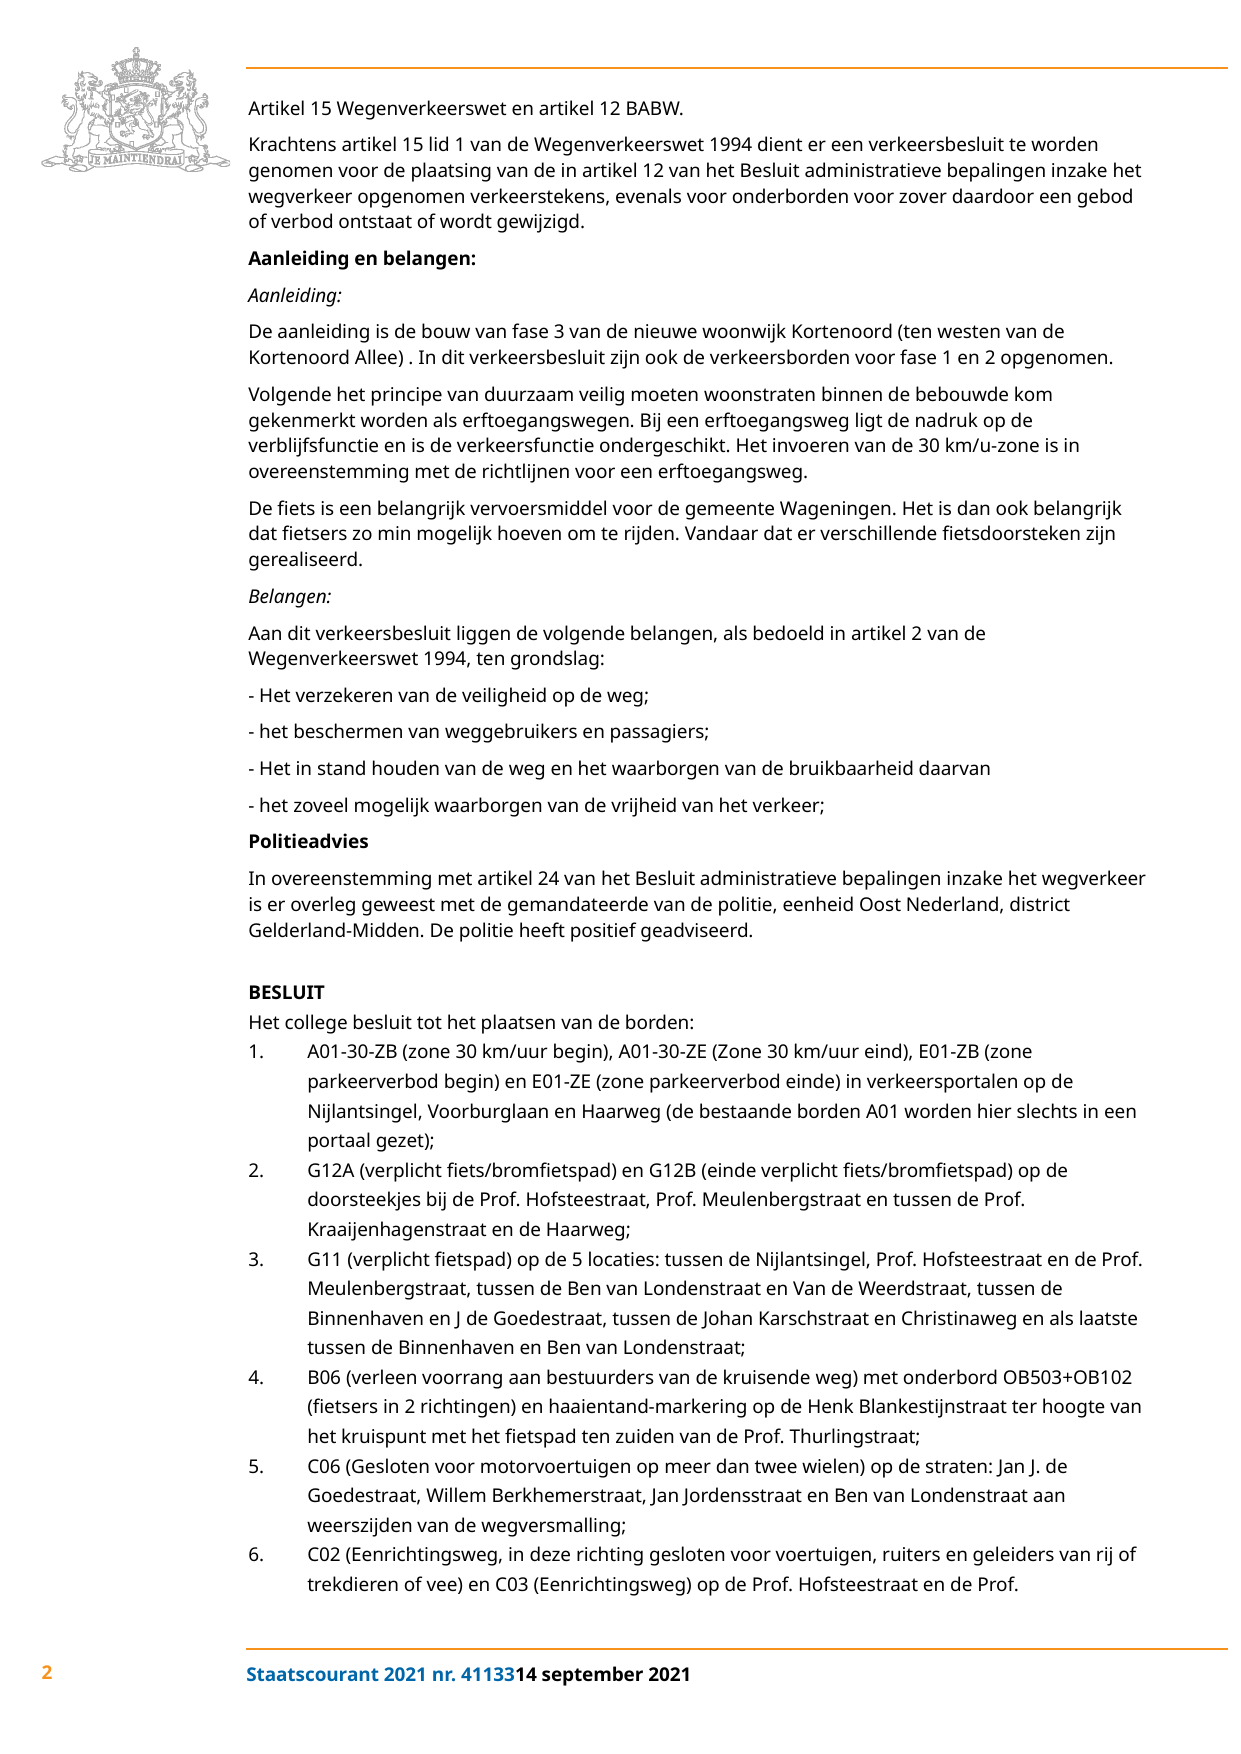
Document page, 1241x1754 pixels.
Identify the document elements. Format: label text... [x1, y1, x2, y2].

text De fiets is een belangrijk vervoersmiddel voor de gemeente Wageningen. Het is dan ook belangrijk dat fietsers zo min mogelijk hoeven om te rijden. Vandaar dat er verschillende fietsdoorsteken zijn gerealiseerd. [248, 495, 1152, 572]
text Volgende het principe van duurzaam veilig moeten woonstraten binnen de bebouwde kom gekenmerkt worden als erftoegangswegen. Bij een erftoegangsweg ligt de nadruk op de verblijfsfunctie en is de verkeersfunctie ondergeschikt. Het invoeren van de 30 km/u-zone is in overeenstemming met de richtlijnen voor een erftoegangsweg. [248, 381, 1152, 484]
text Politieadvies [248, 829, 1152, 854]
text Krachtens artikel 15 lid 1 van de Wegenverkeerswet 1994 dient er een verkeersbesluit te worden genomen voor de plaatsing van de in artikel 12 van het Besluit administratieve bepalingen inzake het wegverkeer opgenomen verkeerstekens, evenals voor onderborden voor zover daardoor een gebod of verbod ontstaat of wordt gewijzigd. [248, 131, 1152, 234]
text Aanleiding: [248, 282, 1152, 308]
text De aanleiding is de bouw van fase 3 van de nieuwe woonwijk Kortenoord (ten westen van de Kortenoord Allee) . In dit verkeersbesluit zijn ook de verkeersborden voor fase 1 en 2 opgenomen. [248, 319, 1152, 370]
list C02 (Eenrichtingsweg, in deze richting gesloten voor voertuigen, ruiters en geleiders van rij of trekdieren of vee) en C03 (Eenrichtingsweg) op de Prof. Hofsteestraat en de Prof. [248, 1542, 1152, 1597]
text - het zoveel mogelijk waarborgen van de vrijheid van het verkeer; [248, 792, 1152, 818]
list B06 (verleen voorrang aan bestuurders van de kruisende weg) met onderbord OB503+OB102 (fietsers in 2 richtingen) en haaientand-markering op de Henk Blankestijnstraat ter hoogte van het kruispunt met het fietspad ten zuiden van de Prof. Thurlingstraat; [248, 1364, 1152, 1449]
text Belangen: [248, 583, 1152, 609]
text In overeenstemming met artikel 24 van het Besluit administratieve bepalingen inzake het wegverkeer is er overleg geweest met de gemandateerde van de politie, eenheid Oost Nederland, district Gelderland-Midden. De politie heeft positief geadviseerd. [248, 865, 1152, 943]
list A01-30-ZB (zone 30 km/uur begin), A01-30-ZE (Zone 30 km/uur eind), E01-ZB (zone parkeerverbod begin) en E01-ZE (zone parkeerverbod einde) in verkeersportalen op de Nijlantsingel, Voorburglaan en Haarweg (de bestaande borden A01 worden hier slechts in een portaal gezet); [248, 1039, 1152, 1153]
text Artikel 15 Wegenverkeerswet en artikel 12 BABW. [248, 95, 1152, 121]
text - het beschermen van weggebruikers en passagiers; [248, 719, 1152, 744]
text Aanleiding en belangen: [248, 245, 1152, 271]
text - Het verzekeren van de veiligheid op de weg; [248, 682, 1152, 708]
text - Het in stand houden van de weg en het waarborgen van de bruikbaarheid daarvan [248, 755, 1152, 781]
text Aan dit verkeersbesluit liggen de volgende belangen, als bedoeld in artikel 2 van de Wegenverkeerswet 1994, ten grondslag: [248, 620, 1152, 671]
picture [41, 47, 231, 172]
list C06 (Gesloten voor motorvoertuigen op meer dan twee wielen) op de straten: Jan J. de Goedestraat, Willem Berkhemerstraat, Jan Jordensstraat en Ben van Londenstraat aan weerszijden van de wegversmalling; [248, 1453, 1152, 1538]
text Het college besluit tot het plaatsen van de borden: [248, 1009, 1152, 1035]
list G11 (verplicht fietspad) op de 5 locaties: tussen de Nijlantsingel, Prof. Hofsteestraat en de Prof. Meulenbergstraat, tussen de Ben van Londenstraat en Van de Weerdstraat, tussen de Binnenhaven en J de Goedestraat, tussen de Johan Karschstraat en Christinaweg en als laatste tussen de Binnenhaven en Ben van Londenstraat; [248, 1246, 1152, 1360]
list G12A (verplicht fiets/bromfietspad) en G12B (einde verplicht fiets/bromfietspad) op de doorsteekjes bij de Prof. Hofsteestraat, Prof. Meulenbergstraat en tussen de Prof. Kraaijenhagenstraat en de Haarweg; [248, 1157, 1152, 1242]
text BESLUIT [248, 979, 1152, 1005]
